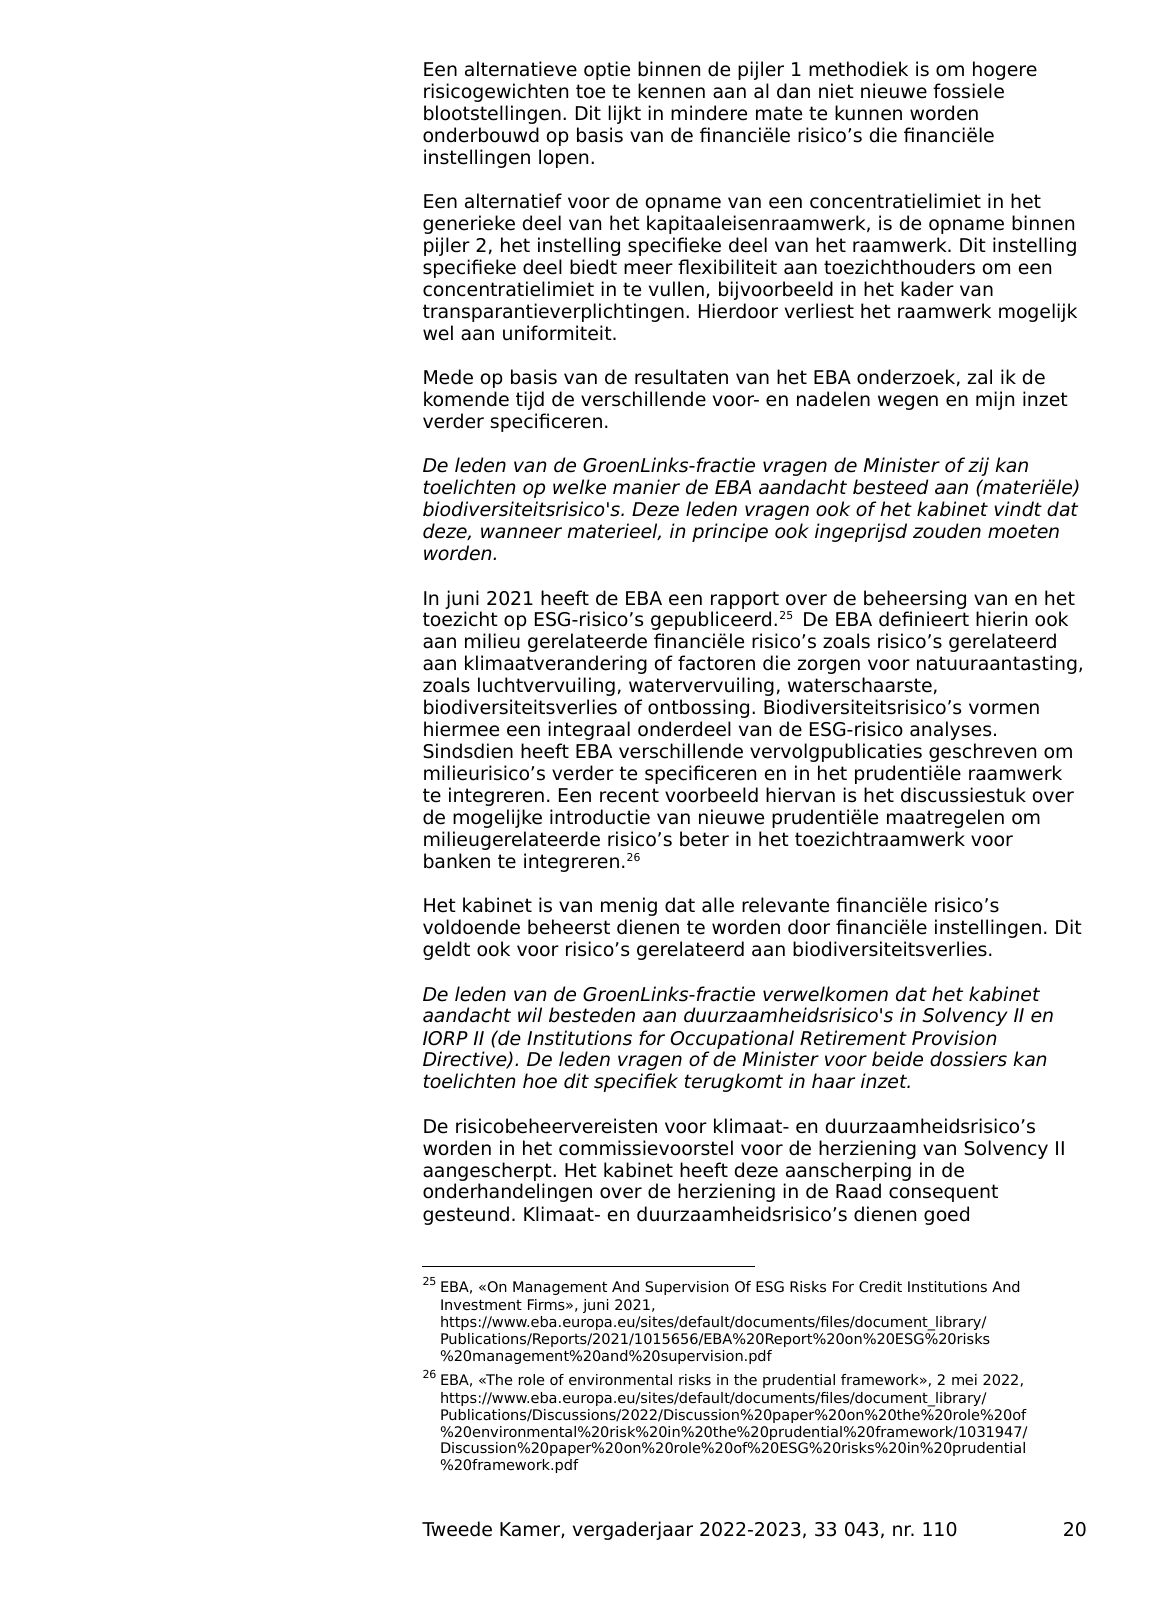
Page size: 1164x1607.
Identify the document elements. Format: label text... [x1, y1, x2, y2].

text In juni 2021 heeft de EBA een rapport over de beheersing van en het toezicht op ESG-risico’s gepubliceerd. De EBA definieert hierin ook aan milieu gerelateerde financiële risico’s zoals risico’s gerelateerd aan klimaatverandering of factoren die zorgen voor natuuraantasting, zoals luchtvervuiling, watervervuiling, waterschaarste, biodiversiteitsverlies of ontbossing. Biodiversiteitsrisico’s vormen hiermee een integraal onderdeel van de ESG-risico analyses. Sindsdien heeft EBA verschillende vervolgpublicaties geschreven om milieurisico’s verder te specificeren en in het prudentiële raamwerk te integreren. Een recent voorbeeld hiervan is het discussiestuk over de mogelijke introductie van nieuwe prudentiële maatregelen om milieugerelateerde risico’s beter in het toezichtraamwerk voor banken te integreren. [422, 587, 1087, 873]
text De leden van de GroenLinks-fractie vragen de Minister of zij kan toelichten op welke manier de EBA aandacht besteed aan (materiële) biodiversiteitsrisico's. Deze leden vragen ook of het kabinet vindt dat deze, wanneer materieel, in principe ook ingeprijsd zouden moeten worden. [422, 455, 1087, 565]
text EBA, «The role of environmental risks in the prudential framework», 2 mei 2022, https://www.eba.europa.eu/sites/default/documents/files/document_library/Publications/Discussions/2022/Discussion%20paper%20on%20the%20role%20of%20environmental%20risk%20in%20the%20prudential%20framework/1031947/Discussion%20paper%20on%20role%20of%20ESG%20risks%20in%20prudential%20framework.pdf [422, 1368, 1087, 1474]
text Het kabinet is van menig dat alle relevante financiële risico’s voldoende beheerst dienen te worden door financiële instellingen. Dit geldt ook voor risico’s gerelateerd aan biodiversiteitsverlies. [422, 895, 1087, 961]
text Mede op basis van de resultaten van het EBA onderzoek, zal ik de komende tijd de verschillende voor- en nadelen wegen en mijn inzet verder specificeren. [422, 367, 1087, 433]
text De leden van de GroenLinks-fractie verwelkomen dat het kabinet aandacht wil besteden aan duurzaamheidsrisico's in Solvency II en IORP II (de Institutions for Occupational Retirement Provision Directive). De leden vragen of de Minister voor beide dossiers kan toelichten hoe dit specifiek terugkomt in haar inzet. [422, 983, 1087, 1093]
text De risicobeheervereisten voor klimaat- en duurzaamheidsrisico’s worden in het commissievoorstel voor de herziening van Solvency II aangescherpt. Het kabinet heeft deze aanscherping in de onderhandelingen over de herziening in de Raad consequent gesteund. Klimaat- en duurzaamheidsrisico’s dienen goed [422, 1116, 1087, 1225]
text EBA, «On Management And Supervision Of ESG Risks For Credit Institutions And Investment Firms», juni 2021, https://www.eba.europa.eu/sites/default/documents/files/document_library/Publications/Reports/2021/1015656/EBA%20Report%20on%20ESG%20risks%20management%20and%20supervision.pdf [422, 1275, 1087, 1365]
text Een alternatief voor de opname van een concentratielimiet in het generieke deel van het kapitaaleisenraamwerk, is de opname binnen pijler 2, het instelling specifieke deel van het raamwerk. Dit instelling specifieke deel biedt meer flexibiliteit aan toezichthouders om een concentratielimiet in te vullen, bijvoorbeeld in het kader van transparantieverplichtingen. Hierdoor verliest het raamwerk mogelijk wel aan uniformiteit. [422, 191, 1087, 345]
text Een alternatieve optie binnen de pijler 1 methodiek is om hogere risicogewichten toe te kennen aan al dan niet nieuwe fossiele blootstellingen. Dit lijkt in mindere mate te kunnen worden onderbouwd op basis van de financiële risico’s die financiële instellingen lopen. [422, 59, 1087, 169]
